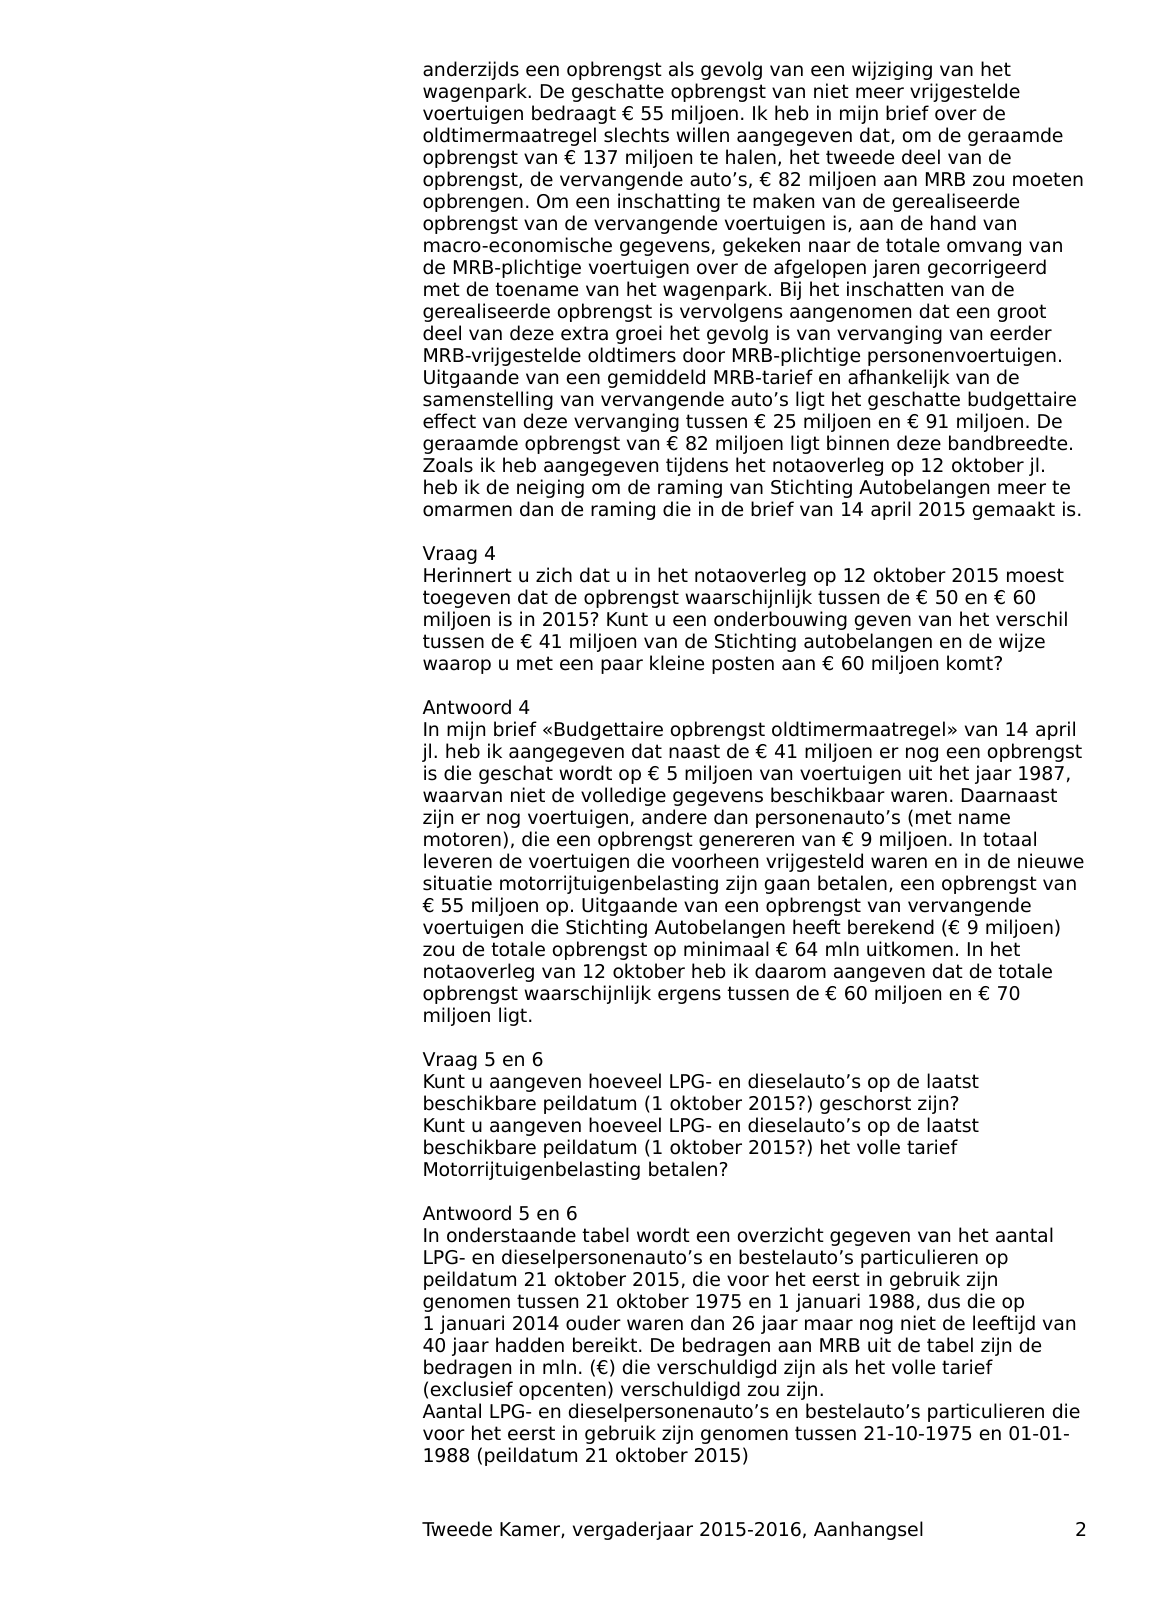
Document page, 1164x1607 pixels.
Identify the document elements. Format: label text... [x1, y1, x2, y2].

text Kunt u aangeven hoeveel LPG- en dieselauto’s op de laatst beschikbare peildatum (1 oktober 2015?) geschorst zijn? [422, 1071, 1087, 1115]
text Antwoord 4 [422, 697, 1087, 719]
text anderzijds een opbrengst als gevolg van een wijziging van het wagenpark. De geschatte opbrengst van niet meer vrijgestelde voertuigen bedraagt € 55 miljoen. Ik heb in mijn brief over de oldtimermaatregel slechts willen aangegeven dat, om de geraamde opbrengst van € 137 miljoen te halen, het tweede deel van de opbrengst, de vervangende auto’s, € 82 miljoen aan MRB zou moeten opbrengen. Om een inschatting te maken van de gerealiseerde opbrengst van de vervangende voertuigen is, aan de hand van macro-economische gegevens, gekeken naar de totale omvang van de MRB-plichtige voertuigen over de afgelopen jaren gecorrigeerd met de toename van het wagenpark. Bij het inschatten van de gerealiseerde opbrengst is vervolgens aangenomen dat een groot deel van deze extra groei het gevolg is van vervanging van eerder MRB-vrijgestelde oldtimers door MRB-plichtige personenvoertuigen. Uitgaande van een gemiddeld MRB-tarief en afhankelijk van de samenstelling van vervangende auto’s ligt het geschatte budgettaire effect van deze vervanging tussen € 25 miljoen en € 91 miljoen. De geraamde opbrengst van € 82 miljoen ligt binnen deze bandbreedte. Zoals ik heb aangegeven tijdens het notaoverleg op 12 oktober jl. heb ik de neiging om de raming van Stichting Autobelangen meer te omarmen dan de raming die in de brief van 14 april 2015 gemaakt is. [422, 59, 1087, 521]
text Kunt u aangeven hoeveel LPG- en dieselauto’s op de laatst beschikbare peildatum (1 oktober 2015?) het volle tarief Motorrijtuigenbelasting betalen? [422, 1115, 1087, 1181]
text In onderstaande tabel wordt een overzicht gegeven van het aantal LPG- en dieselpersonenauto’s en bestelauto’s particulieren op peildatum 21 oktober 2015, die voor het eerst in gebruik zijn genomen tussen 21 oktober 1975 en 1 januari 1988, dus die op 1 januari 2014 ouder waren dan 26 jaar maar nog niet de leeftijd van 40 jaar hadden bereikt. De bedragen aan MRB uit de tabel zijn de bedragen in mln. (€) die verschuldigd zijn als het volle tarief (exclusief opcenten) verschuldigd zou zijn. [422, 1225, 1087, 1401]
text Vraag 4 [422, 543, 1087, 565]
text Aantal LPG- en dieselpersonenauto’s en bestelauto’s particulieren die voor het eerst in gebruik zijn genomen tussen 21-10-1975 en 01-01-1988 (peildatum 21 oktober 2015) [422, 1401, 1087, 1467]
text Herinnert u zich dat u in het notaoverleg op 12 oktober 2015 moest toegeven dat de opbrengst waarschijnlijk tussen de € 50 en € 60 miljoen is in 2015? Kunt u een onderbouwing geven van het verschil tussen de € 41 miljoen van de Stichting autobelangen en de wijze waarop u met een paar kleine posten aan € 60 miljoen komt? [422, 565, 1087, 675]
text Antwoord 5 en 6 [422, 1203, 1087, 1225]
text In mijn brief «Budgettaire opbrengst oldtimermaatregel» van 14 april jl. heb ik aangegeven dat naast de € 41 miljoen er nog een opbrengst is die geschat wordt op € 5 miljoen van voertuigen uit het jaar 1987, waarvan niet de volledige gegevens beschikbaar waren. Daarnaast zijn er nog voertuigen, andere dan personenauto’s (met name motoren), die een opbrengst genereren van € 9 miljoen. In totaal leveren de voertuigen die voorheen vrijgesteld waren en in de nieuwe situatie motorrijtuigenbelasting zijn gaan betalen, een opbrengst van € 55 miljoen op. Uitgaande van een opbrengst van vervangende voertuigen die Stichting Autobelangen heeft berekend (€ 9 miljoen) zou de totale opbrengst op minimaal € 64 mln uitkomen. In het notaoverleg van 12 oktober heb ik daarom aangeven dat de totale opbrengst waarschijnlijk ergens tussen de € 60 miljoen en € 70 miljoen ligt. [422, 719, 1087, 1027]
text Vraag 5 en 6 [422, 1049, 1087, 1071]
